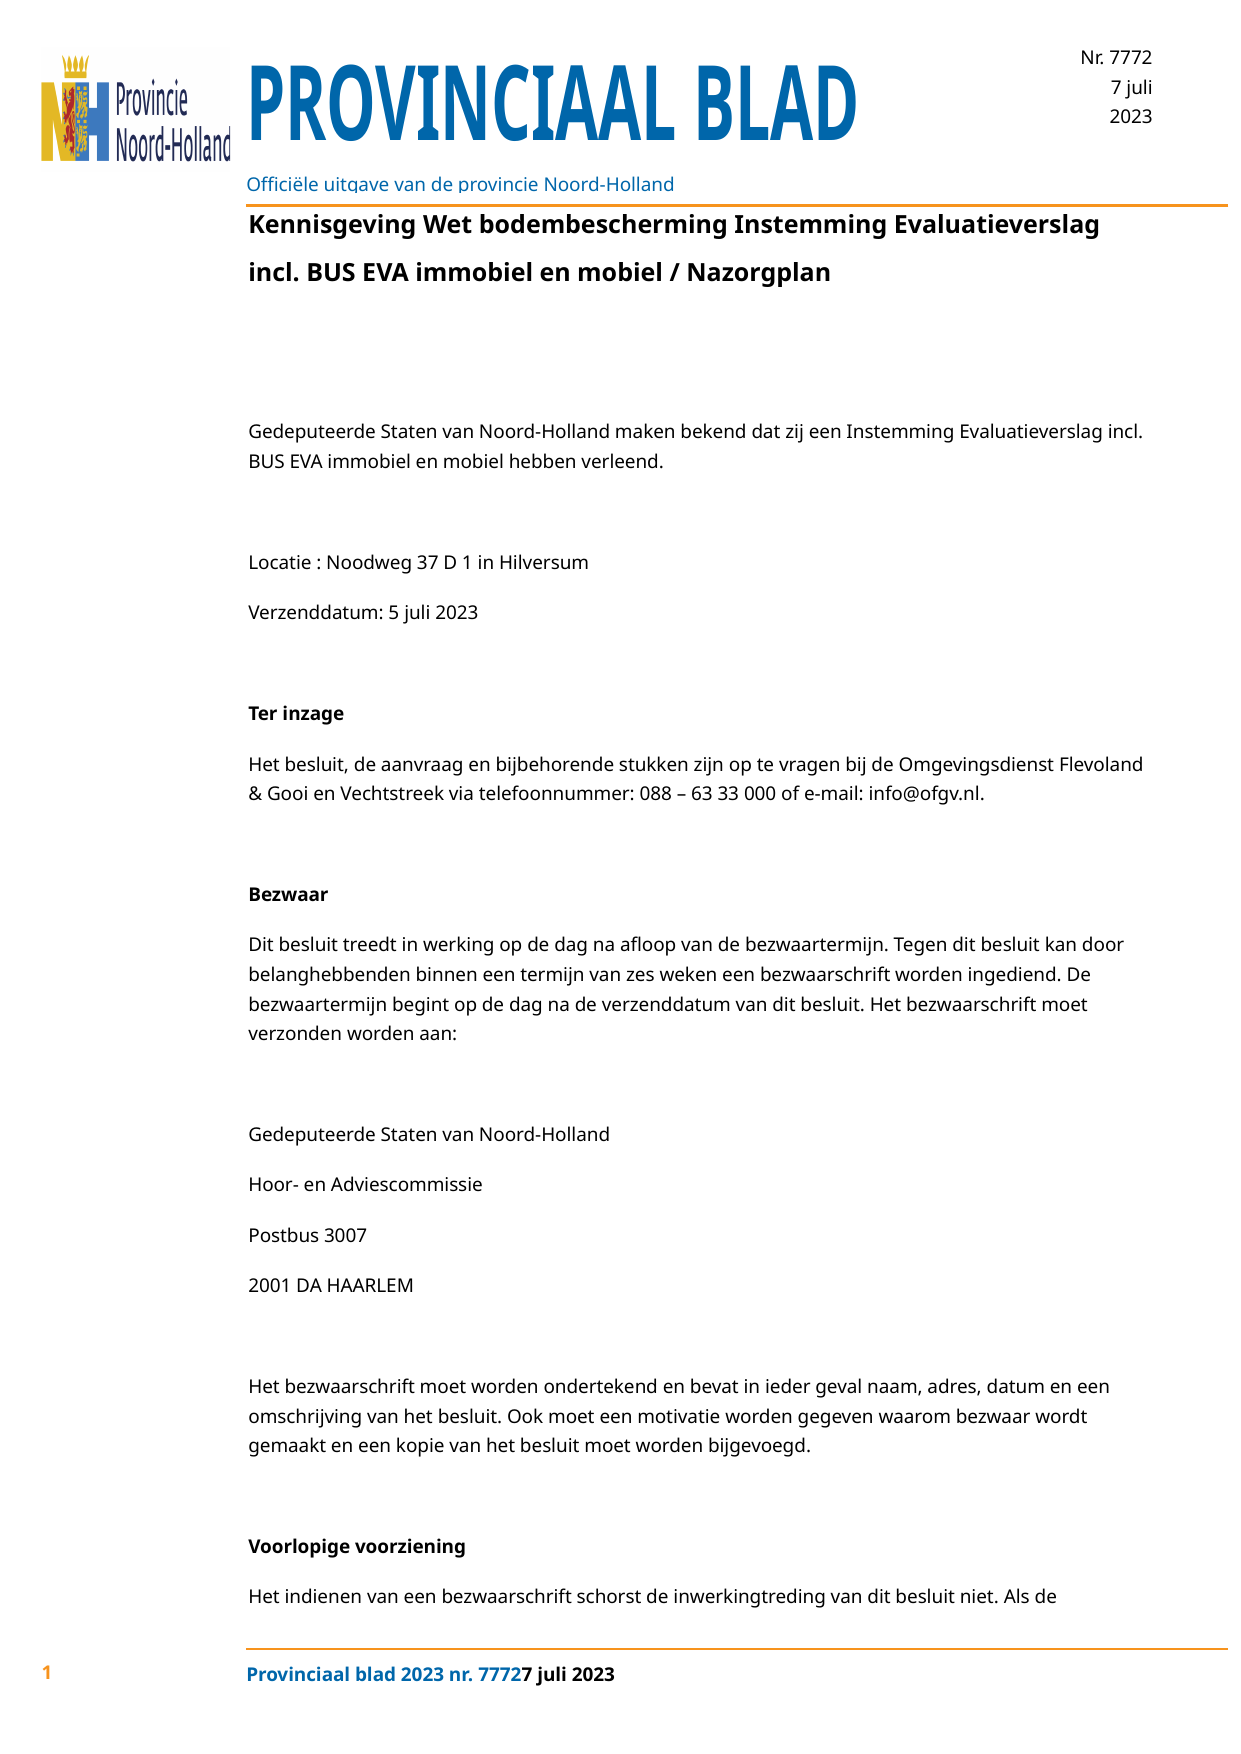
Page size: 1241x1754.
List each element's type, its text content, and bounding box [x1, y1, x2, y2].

text Gedeputeerde Staten van Noord-Holland [248, 1121, 1152, 1147]
text Dit besluit treedt in werking op de dag na afloop van de bezwaartermijn. Tegen dit besluit kan door belanghebbenden binnen een termijn van zes weken een bezwaarschrift worden ingediend. De bezwaartermijn begint op de dag na de verzenddatum van dit besluit. Het bezwaarschrift moet verzonden worden aan: [248, 932, 1152, 1046]
text Het bezwaarschrift moet worden ondertekend en bevat in ieder geval naam, adres, datum en een omschrijving van het besluit. Ook moet een motivatie worden gegeven waarom bezwaar wordt gemaakt en een kopie van het besluit moet worden bijgevoegd. [248, 1373, 1152, 1458]
picture [41, 47, 231, 172]
text Gedeputeerde Staten van Noord-Holland maken bekend dat zij een Instemming Evaluatieverslag incl. BUS EVA immobiel en mobiel hebben verleend. [248, 419, 1152, 474]
text Het indienen van een bezwaarschrift schorst de inwerkingtreding van dit besluit niet. Als de [248, 1584, 1152, 1609]
text Locatie : Noodweg 37 D 1 in Hilversum [248, 549, 1152, 575]
text Ter inzage [248, 700, 1152, 726]
text Verzenddatum: 5 juli 2023 [248, 599, 1152, 625]
text 2001 DA HAARLEM [248, 1272, 1152, 1298]
text Voorlopige voorziening [248, 1533, 1152, 1559]
text Kennisgeving Wet bodembescherming Instemming Evaluatieverslag incl. BUS EVA immobiel en mobiel / Nazorgplan [248, 207, 1152, 288]
text Bezwaar [248, 881, 1152, 907]
text Het besluit, de aanvraag en bijbehorende stukken zijn op te vragen bij de Omgevingsdienst Flevoland & Gooi en Vechtstreek via telefoonnummer: 088 – 63 33 000 of e-mail: info@ofgv.nl. [248, 751, 1152, 806]
text Postbus 3007 [248, 1222, 1152, 1248]
text Hoor- en Adviescommissie [248, 1172, 1152, 1197]
